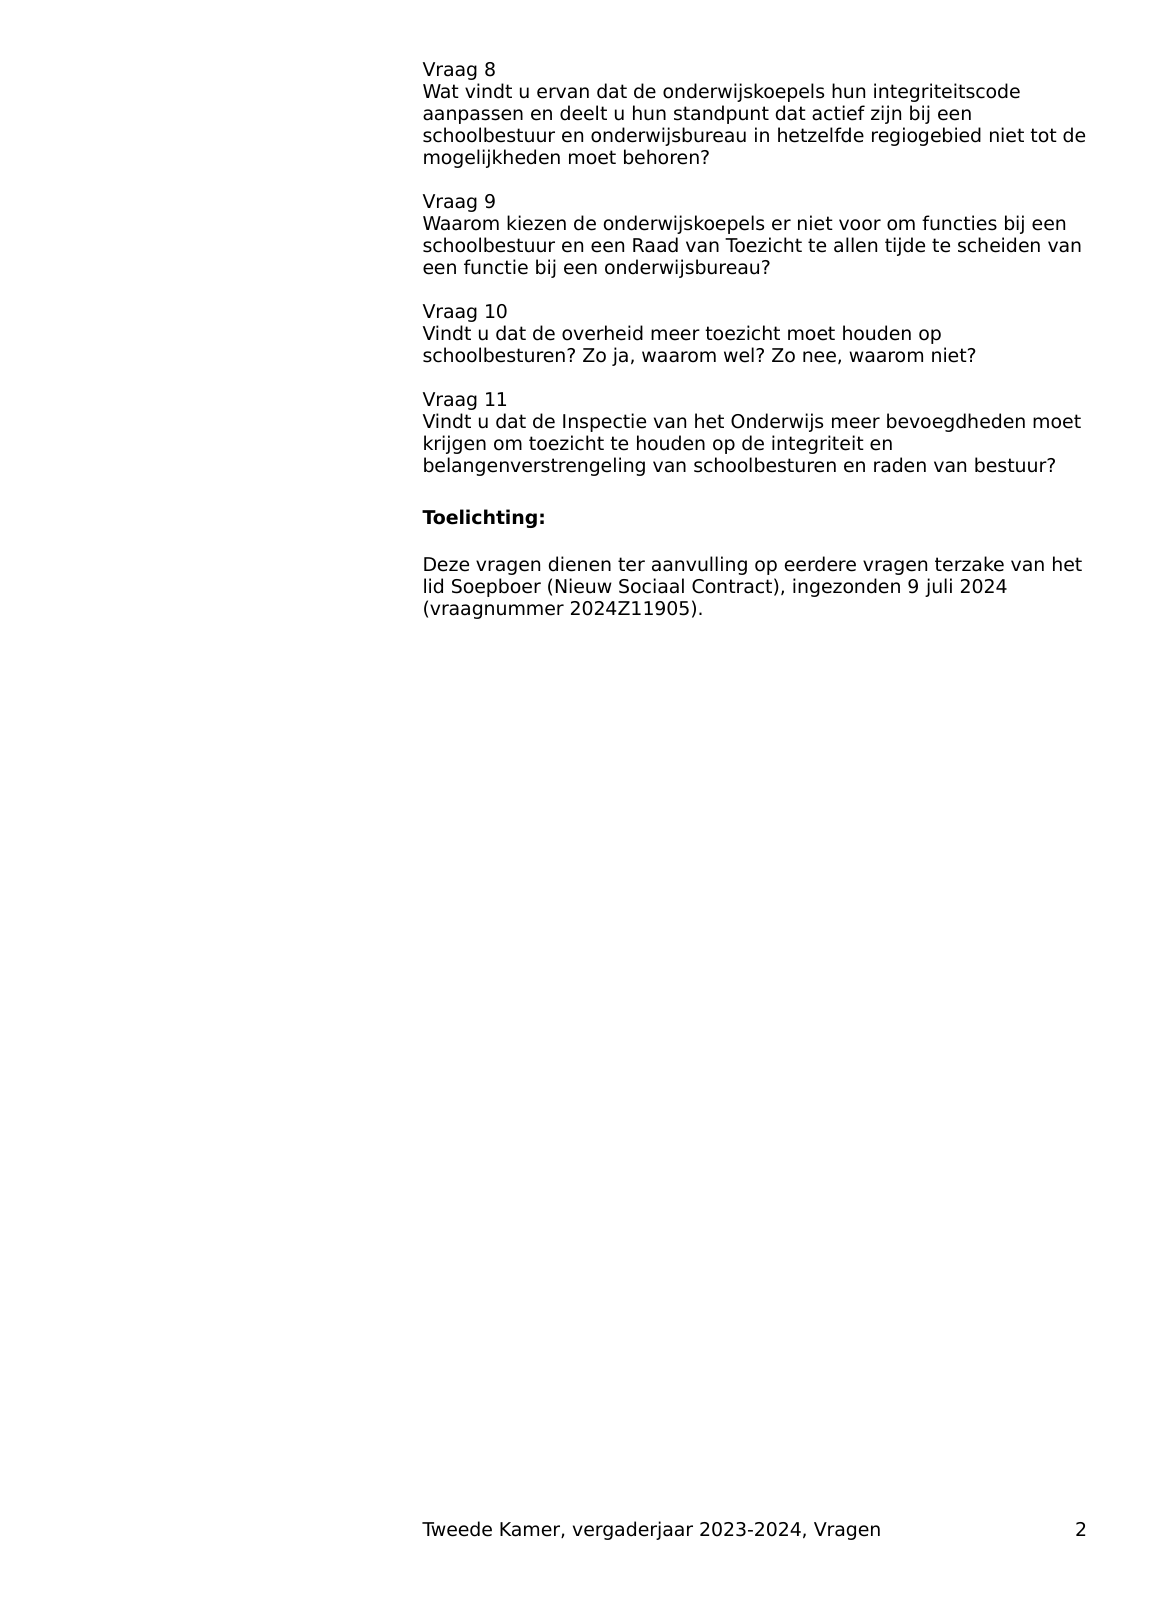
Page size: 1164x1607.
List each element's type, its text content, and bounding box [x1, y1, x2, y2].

text Vraag 11 [422, 389, 1087, 411]
subtitle Toelichting: [422, 507, 1087, 529]
text Wat vindt u ervan dat de onderwijskoepels hun integriteitscode aanpassen en deelt u hun standpunt dat actief zijn bij een schoolbestuur en onderwijsbureau in hetzelfde regiogebied niet tot de mogelijkheden moet behoren? [422, 81, 1087, 169]
text Vindt u dat de Inspectie van het Onderwijs meer bevoegdheden moet krijgen om toezicht te houden op de integriteit en belangenverstrengeling van schoolbesturen en raden van bestuur? [422, 411, 1087, 477]
text Vindt u dat de overheid meer toezicht moet houden op schoolbesturen? Zo ja, waarom wel? Zo nee, waarom niet? [422, 323, 1087, 367]
text Deze vragen dienen ter aanvulling op eerdere vragen terzake van het lid Soepboer (Nieuw Sociaal Contract), ingezonden 9 juli 2024 (vraagnummer 2024Z11905). [422, 554, 1087, 620]
text Vraag 8 [422, 59, 1087, 81]
text Vraag 10 [422, 301, 1087, 323]
text Waarom kiezen de onderwijskoepels er niet voor om functies bij een schoolbestuur en een Raad van Toezicht te allen tijde te scheiden van een functie bij een onderwijsbureau? [422, 213, 1087, 279]
text Vraag 9 [422, 191, 1087, 213]
